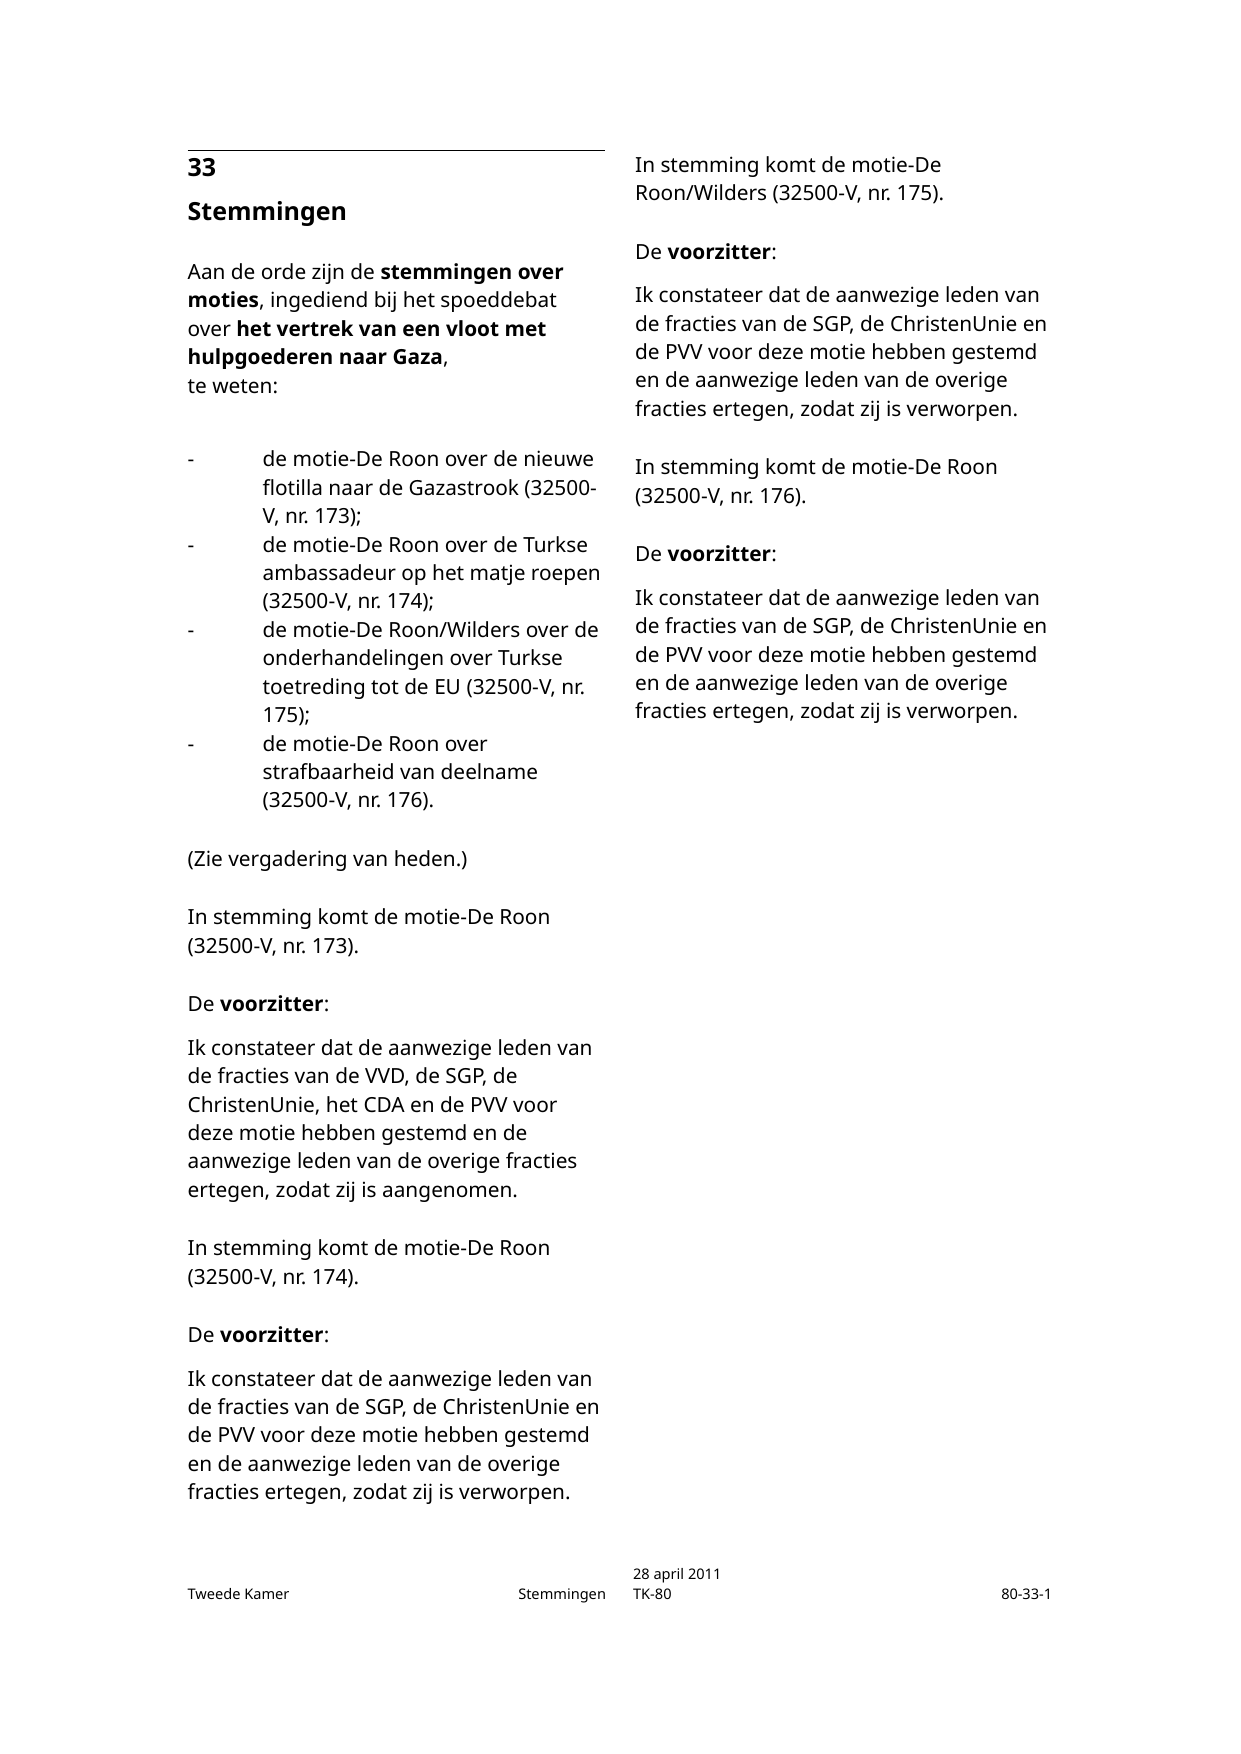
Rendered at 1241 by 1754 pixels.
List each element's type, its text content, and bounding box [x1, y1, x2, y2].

text In stemming komt de motie-De Roon/Wilders (32500-V, nr. 175). [635, 150, 1053, 207]
text Ik constateer dat de aanwezige leden van de fracties van de SGP, de ChristenUnie en de PVV voor deze motie hebben gestemd en de aanwezige leden van de overige fracties ertegen, zodat zij is verworpen. [635, 583, 1053, 725]
text De voorzitter: [187, 1320, 605, 1349]
text te weten: [187, 371, 605, 399]
list de motie-De Roon/Wilders over de onderhandelingen over Turkse toetreding tot de EU (32500-V, nr. 175); [187, 615, 605, 729]
text De voorzitter: [635, 539, 1053, 568]
text De voorzitter: [635, 237, 1053, 265]
text In stemming komt de motie-De Roon (32500-V, nr. 173). [187, 902, 605, 959]
text Aan de orde zijn de stemmingen over moties, ingediend bij het spoeddebat over het vertrek van een vloot met hulpgoederen naar Gaza, [187, 257, 605, 371]
text De voorzitter: [187, 989, 605, 1018]
text Ik constateer dat de aanwezige leden van de fracties van de VVD, de SGP, de ChristenUnie, het CDA en de PVV voor deze motie hebben gestemd en de aanwezige leden van de overige fracties ertegen, zodat zij is aangenomen. [187, 1033, 605, 1203]
text Stemmingen [187, 193, 605, 227]
list de motie-De Roon over de nieuwe flotilla naar de Gazastrook (32500-V, nr. 173); [187, 444, 605, 530]
list de motie-De Roon over strafbaarheid van deelname (32500-V, nr. 176). [187, 729, 605, 814]
text Ik constateer dat de aanwezige leden van de fracties van de SGP, de ChristenUnie en de PVV voor deze motie hebben gestemd en de aanwezige leden van de overige fracties ertegen, zodat zij is verworpen. [187, 1364, 605, 1506]
text 33 [187, 151, 605, 184]
text Ik constateer dat de aanwezige leden van de fracties van de SGP, de ChristenUnie en de PVV voor deze motie hebben gestemd en de aanwezige leden van de overige fracties ertegen, zodat zij is verworpen. [635, 280, 1053, 422]
text In stemming komt de motie-De Roon (32500-V, nr. 176). [635, 452, 1053, 509]
text In stemming komt de motie-De Roon (32500-V, nr. 174). [187, 1233, 605, 1290]
list de motie-De Roon over de Turkse ambassadeur op het matje roepen (32500-V, nr. 174); [187, 530, 605, 615]
text (Zie vergadering van heden.) [187, 844, 605, 872]
